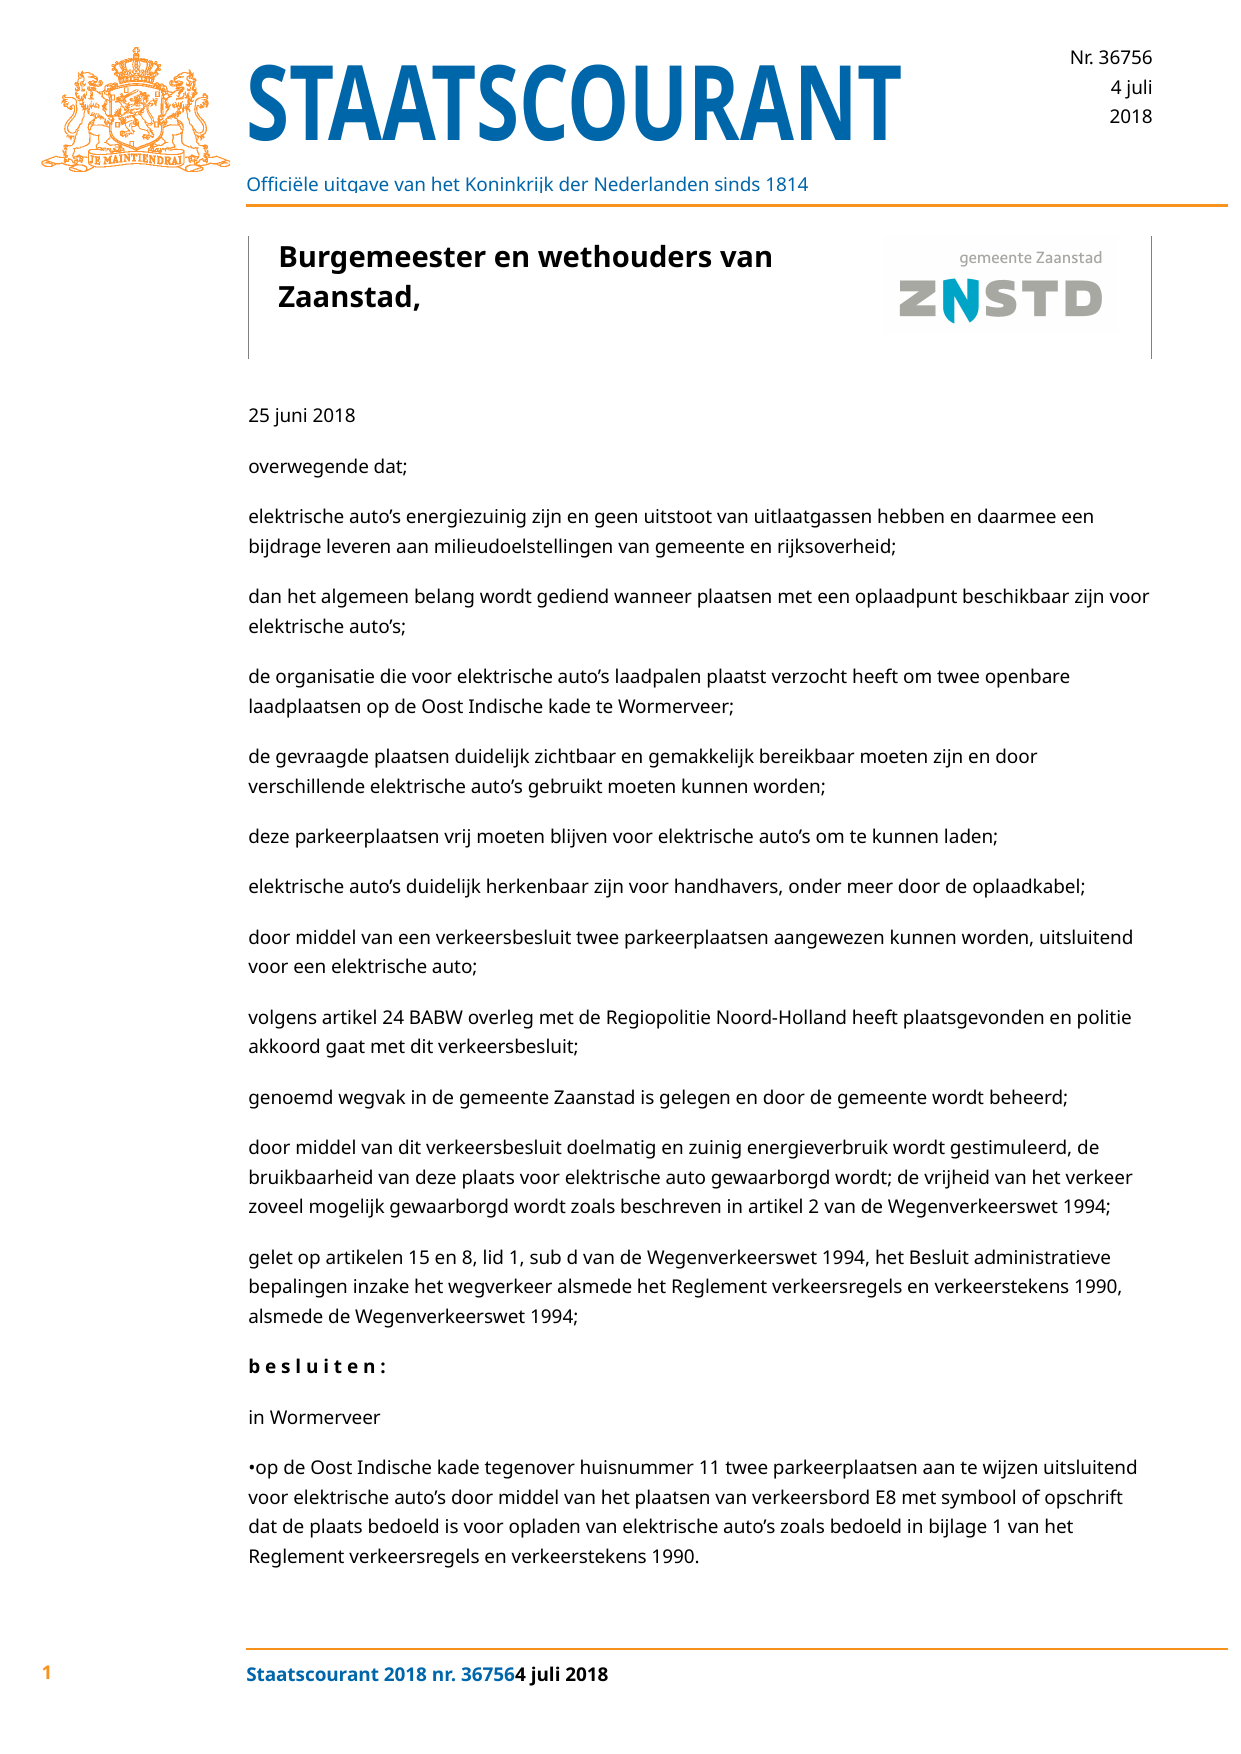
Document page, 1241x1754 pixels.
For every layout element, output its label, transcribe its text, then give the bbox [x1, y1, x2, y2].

text overwegende dat; [248, 453, 1152, 479]
picture [882, 236, 1119, 334]
text gelet op artikelen 15 en 8, lid 1, sub d van de Wegenverkeerswet 1994, het Besluit administratieve bepalingen inzake het wegverkeer alsmede het Reglement verkeersregels en verkeerstekens 1990, alsmede de Wegenverkeerswet 1994; [248, 1244, 1152, 1329]
text deze parkeerplaatsen vrij moeten blijven voor elektrische auto’s om te kunnen laden; [248, 823, 1152, 849]
table_header Burgemeester en wethouders van Zaanstad, [249, 236, 850, 359]
text genoemd wegvak in de gemeente Zaanstad is gelegen en door de gemeente wordt beheerd; [248, 1084, 1152, 1110]
text door middel van een verkeersbesluit twee parkeerplaatsen aangewezen kunnen worden, uitsluitend voor een elektrische auto; [248, 924, 1152, 979]
table_header [850, 236, 1151, 359]
text •op de Oost Indische kade tegenover huisnummer 11 twee parkeerplaatsen aan te wijzen uitsluitend voor elektrische auto’s door middel van het plaatsen van verkeersbord E8 met symbool of opschrift dat de plaats bedoeld is voor opladen van elektrische auto’s zoals bedoeld in bijlage 1 van het Reglement verkeersregels en verkeerstekens 1990. [248, 1454, 1152, 1569]
text in Wormerveer [248, 1404, 1152, 1430]
text de organisatie die voor elektrische auto’s laadpalen plaatst verzocht heeft om twee openbare laadplaatsen op de Oost Indische kade te Wormerveer; [248, 663, 1152, 719]
picture [41, 47, 231, 172]
text elektrische auto’s energiezuinig zijn en geen uitstoot van uitlaatgassen hebben en daarmee een bijdrage leveren aan milieudoelstellingen van gemeente en rijksoverheid; [248, 503, 1152, 559]
text elektrische auto’s duidelijk herkenbaar zijn voor handhavers, onder meer door de oplaadkabel; [248, 874, 1152, 899]
text dan het algemeen belang wordt gediend wanneer plaatsen met een oplaadpunt beschikbaar zijn voor elektrische auto’s; [248, 583, 1152, 639]
text volgens artikel 24 BABW overleg met de Regiopolitie Noord-Holland heeft plaatsgevonden en politie akkoord gaat met dit verkeersbesluit; [248, 1004, 1152, 1059]
text door middel van dit verkeersbesluit doelmatig en zuinig energieverbruik wordt gestimuleerd, de bruikbaarheid van deze plaats voor elektrische auto gewaarborgd wordt; de vrijheid van het verkeer zoveel mogelijk gewaarborgd wordt zoals beschreven in artikel 2 van de Wegenverkeerswet 1994; [248, 1134, 1152, 1219]
text 25 juni 2018 [248, 402, 1152, 428]
text b e s l u i t e n : [248, 1354, 1152, 1379]
text de gevraagde plaatsen duidelijk zichtbaar en gemakkelijk bereikbaar moeten zijn en door verschillende elektrische auto’s gebruikt moeten kunnen worden; [248, 743, 1152, 799]
